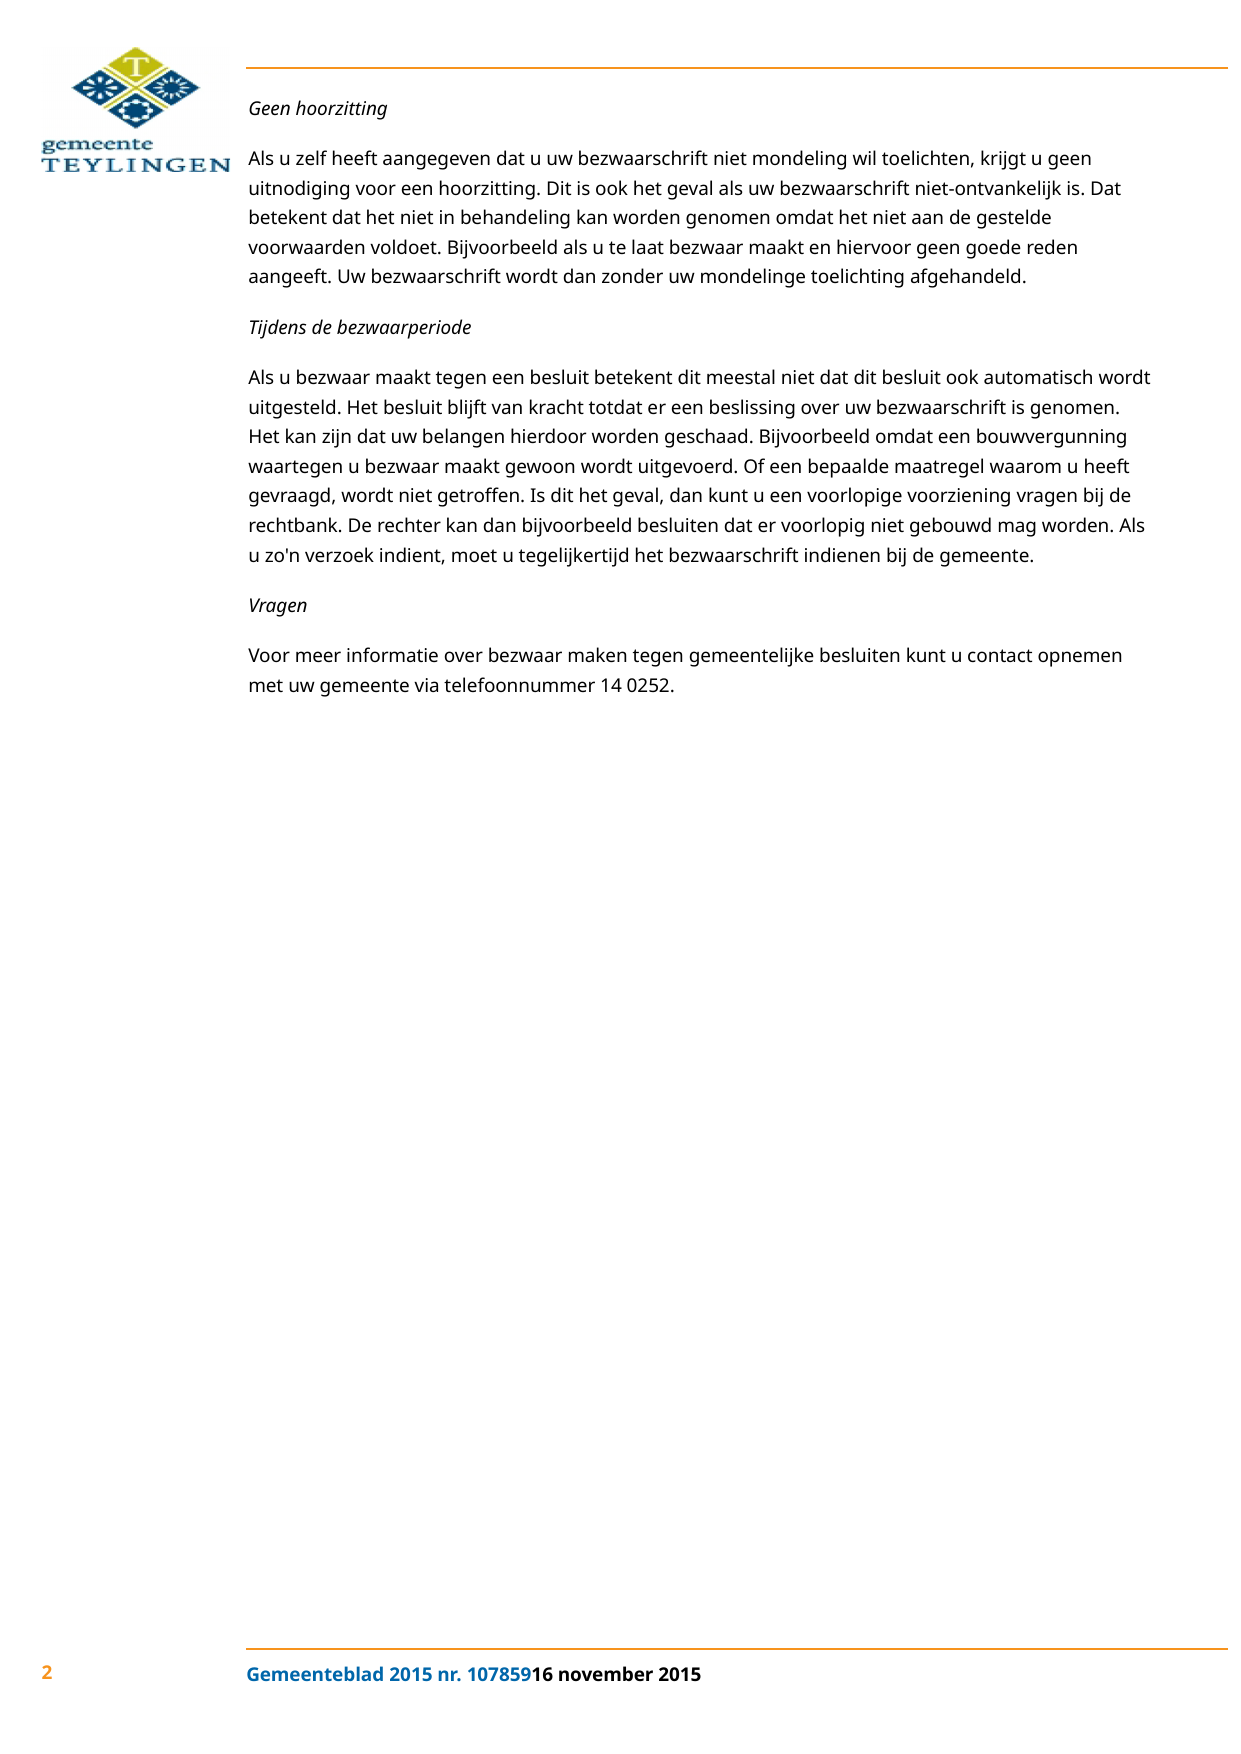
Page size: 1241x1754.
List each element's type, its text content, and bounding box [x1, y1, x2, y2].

picture [41, 47, 231, 172]
text Voor meer informatie over bezwaar maken tegen gemeentelijke besluiten kunt u contact opnemen met uw gemeente via telefoonnummer 14 0252. [248, 643, 1152, 698]
text Tijdens de bezwaarperiode [248, 314, 1152, 340]
text Als u zelf heeft aangegeven dat u uw bezwaarschrift niet mondeling wil toelichten, krijgt u geen uitnodiging voor een hoorzitting. Dit is ook het geval als uw bezwaarschrift niet-ontvankelijk is. Dat betekent dat het niet in behandeling kan worden genomen omdat het niet aan de gestelde voorwaarden voldoet. Bijvoorbeeld als u te laat bezwaar maakt en hiervoor geen goede reden aangeeft. Uw bezwaarschrift wordt dan zonder uw mondelinge toelichting afgehandeld. [248, 145, 1152, 289]
text Geen hoorzitting [248, 95, 1152, 121]
text Als u bezwaar maakt tegen een besluit betekent dit meestal niet dat dit besluit ook automatisch wordt uitgesteld. Het besluit blijft van kracht totdat er een beslissing over uw bezwaarschrift is genomen. Het kan zijn dat uw belangen hierdoor worden geschaad. Bijvoorbeeld omdat een bouwvergunning waartegen u bezwaar maakt gewoon wordt uitgevoerd. Of een bepaalde maatregel waarom u heeft gevraagd, wordt niet getroffen. Is dit het geval, dan kunt u een voorlopige voorziening vragen bij de rechtbank. De rechter kan dan bijvoorbeeld besluiten dat er voorlopig niet gebouwd mag worden. Als u zo'n verzoek indient, moet u tegelijkertijd het bezwaarschrift indienen bij de gemeente. [248, 364, 1152, 568]
text Vragen [248, 592, 1152, 618]
